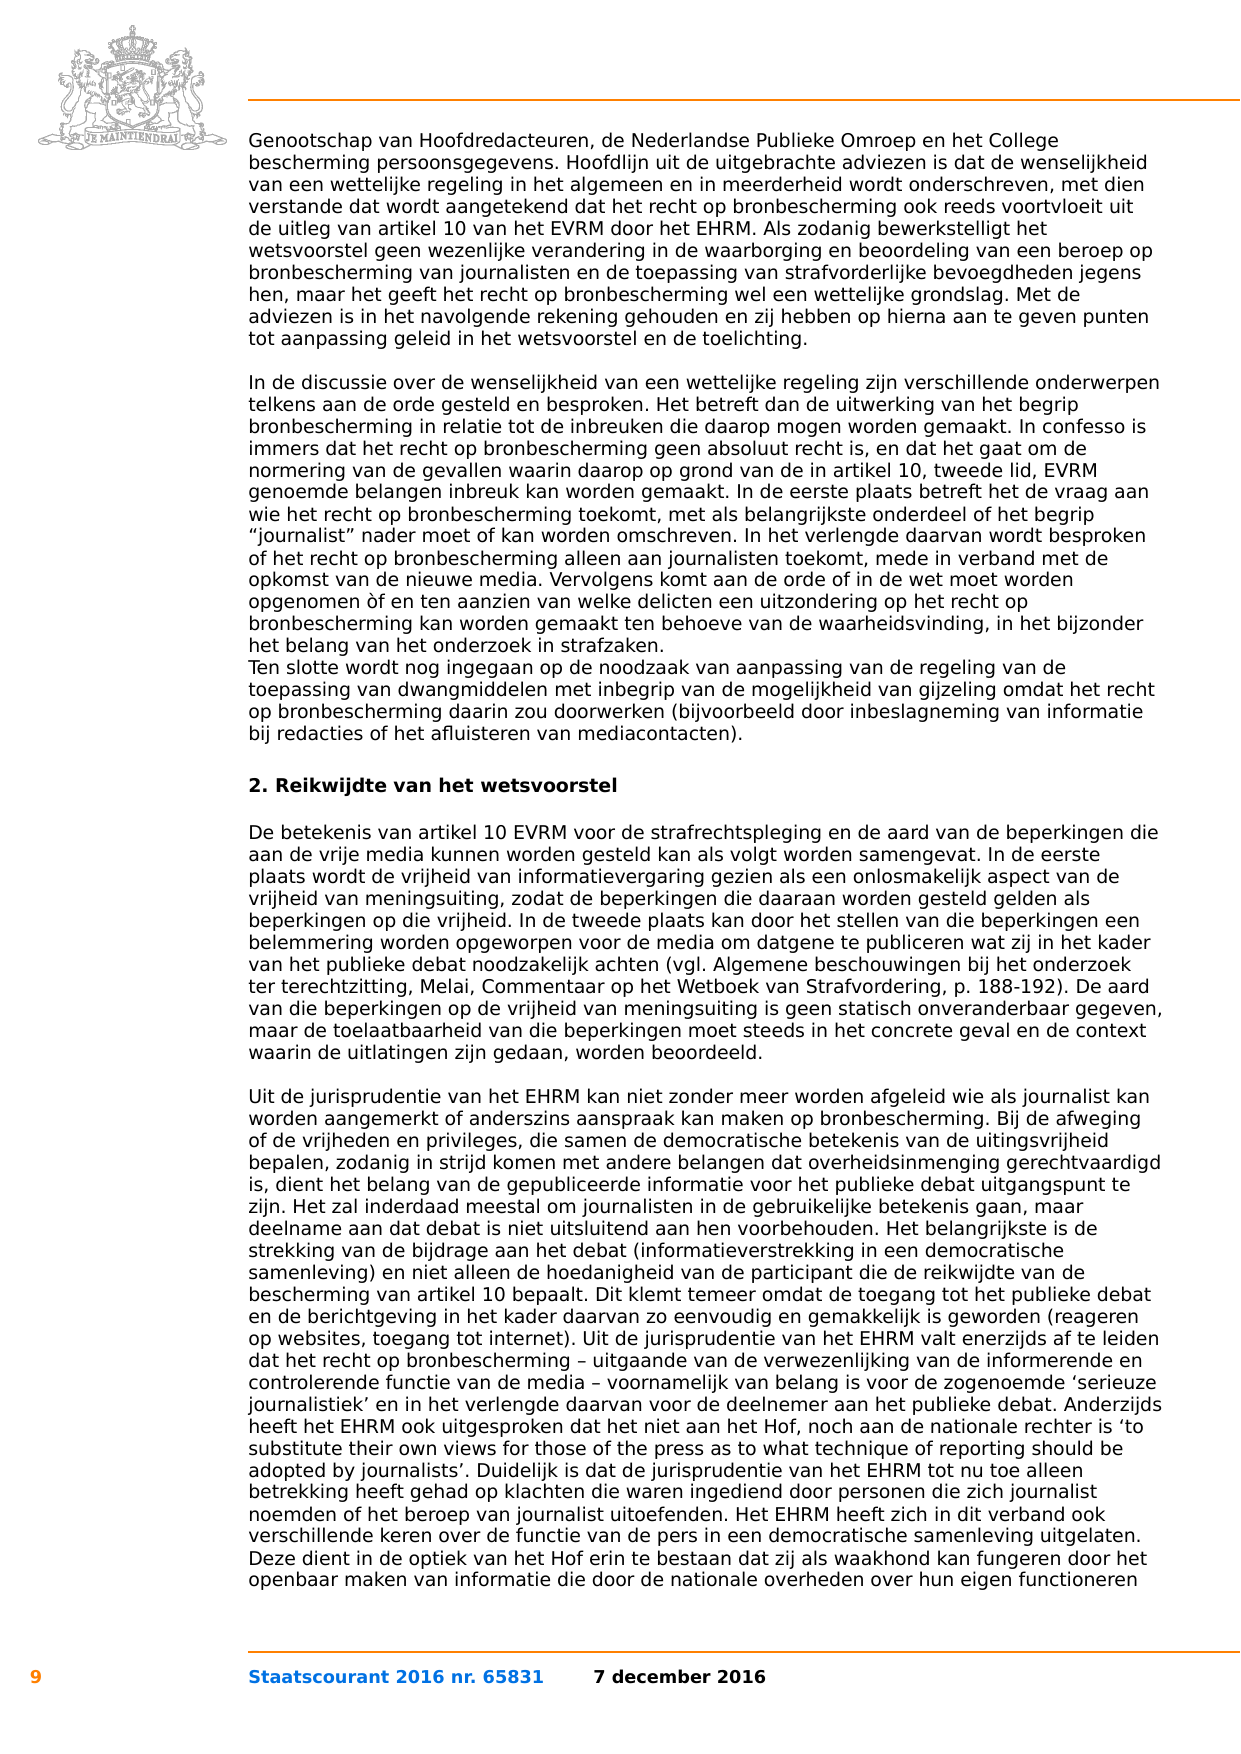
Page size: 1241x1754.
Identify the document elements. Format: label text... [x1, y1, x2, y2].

text In de discussie over de wenselijkheid van een wettelijke regeling zijn verschillende onderwerpen telkens aan de orde gesteld en besproken. Het betreft dan de uitwerking van het begrip bronbescherming in relatie tot de inbreuken die daarop mogen worden gemaakt. In confesso is immers dat het recht op bronbescherming geen absoluut recht is, en dat het gaat om de normering van de gevallen waarin daarop op grond van de in artikel 10, tweede lid, EVRM genoemde belangen inbreuk kan worden gemaakt. In de eerste plaats betreft het de vraag aan wie het recht op bronbescherming toekomt, met als belangrijkste onderdeel of het begrip “journalist” nader moet of kan worden omschreven. In het verlengde daarvan wordt besproken of het recht op bronbescherming alleen aan journalisten toekomt, mede in verband met de opkomst van de nieuwe media. Vervolgens komt aan de orde of in de wet moet worden opgenomen òf en ten aanzien van welke delicten een uitzondering op het recht op bronbescherming kan worden gemaakt ten behoeve van de waarheidsvinding, in het bijzonder het belang van het onderzoek in strafzaken. [248, 372, 1163, 657]
picture [38, 25, 227, 150]
text Genootschap van Hoofdredacteuren, de Nederlandse Publieke Omroep en het College bescherming persoonsgegevens. Hoofdlijn uit de uitgebrachte adviezen is dat de wenselijkheid van een wettelijke regeling in het algemeen en in meerderheid wordt onderschreven, met dien verstande dat wordt aangetekend dat het recht op bronbescherming ook reeds voortvloeit uit de uitleg van artikel 10 van het EVRM door het EHRM. Als zodanig bewerkstelligt het wetsvoorstel geen wezenlijke verandering in de waarborging en beoordeling van een beroep op bronbescherming van journalisten en de toepassing van strafvorderlijke bevoegdheden jegens hen, maar het geeft het recht op bronbescherming wel een wettelijke grondslag. Met de adviezen is in het navolgende rekening gehouden en zij hebben op hierna aan te geven punten tot aanpassing geleid in het wetsvoorstel en de toelichting. [248, 130, 1163, 350]
subtitle 2. Reikwijdte van het wetsvoorstel [248, 775, 1163, 797]
text Ten slotte wordt nog ingegaan op de noodzaak van aanpassing van de regeling van de toepassing van dwangmiddelen met inbegrip van de mogelijkheid van gijzeling omdat het recht op bronbescherming daarin zou doorwerken (bijvoorbeeld door inbeslagneming van informatie bij redacties of het afluisteren van mediacontacten). [248, 657, 1163, 745]
text Uit de jurisprudentie van het EHRM kan niet zonder meer worden afgeleid wie als journalist kan worden aangemerkt of anderszins aanspraak kan maken op bronbescherming. Bij de afweging of de vrijheden en privileges, die samen de democratische betekenis van de uitingsvrijheid bepalen, zodanig in strijd komen met andere belangen dat overheidsinmenging gerechtvaardigd is, dient het belang van de gepubliceerde informatie voor het publieke debat uitgangspunt te zijn. Het zal inderdaad meestal om journalisten in de gebruikelijke betekenis gaan, maar deelname aan dat debat is niet uitsluitend aan hen voorbehouden. Het belangrijkste is de strekking van de bijdrage aan het debat (informatieverstrekking in een democratische samenleving) en niet alleen de hoedanigheid van de participant die de reikwijdte van de bescherming van artikel 10 bepaalt. Dit klemt temeer omdat de toegang tot het publieke debat en de berichtgeving in het kader daarvan zo eenvoudig en gemakkelijk is geworden (reageren op websites, toegang tot internet). Uit de jurisprudentie van het EHRM valt enerzijds af te leiden dat het recht op bronbescherming – uitgaande van de verwezenlijking van de informerende en controlerende functie van de media – voornamelijk van belang is voor de zogenoemde ‘serieuze journalistiek’ en in het verlengde daarvan voor de deelnemer aan het publieke debat. Anderzijds heeft het EHRM ook uitgesproken dat het niet aan het Hof, noch aan de nationale rechter is ‘to substitute their own views for those of the press as to what technique of reporting should be adopted by journalists’. Duidelijk is dat de jurisprudentie van het EHRM tot nu toe alleen betrekking heeft gehad op klachten die waren ingediend door personen die zich journalist noemden of het beroep van journalist uitoefenden. Het EHRM heeft zich in dit verband ook verschillende keren over de functie van de pers in een democratische samenleving uitgelaten. Deze dient in de optiek van het Hof erin te bestaan dat zij als waakhond kan fungeren door het openbaar maken van informatie die door de nationale overheden over hun eigen functioneren [248, 1086, 1163, 1591]
text De betekenis van artikel 10 EVRM voor de strafrechtspleging en de aard van de beperkingen die aan de vrije media kunnen worden gesteld kan als volgt worden samengevat. In de eerste plaats wordt de vrijheid van informatievergaring gezien als een onlosmakelijk aspect van de vrijheid van meningsuiting, zodat de beperkingen die daaraan worden gesteld gelden als beperkingen op die vrijheid. In de tweede plaats kan door het stellen van die beperkingen een belemmering worden opgeworpen voor de media om datgene te publiceren wat zij in het kader van het publieke debat noodzakelijk achten (vgl. Algemene beschouwingen bij het onderzoek ter terechtzitting, Melai, Commentaar op het Wetboek van Strafvordering, p. 188-192). De aard van die beperkingen op de vrijheid van meningsuiting is geen statisch onveranderbaar gegeven, maar de toelaatbaarheid van die beperkingen moet steeds in het concrete geval en de context waarin de uitlatingen zijn gedaan, worden beoordeeld. [248, 822, 1163, 1064]
